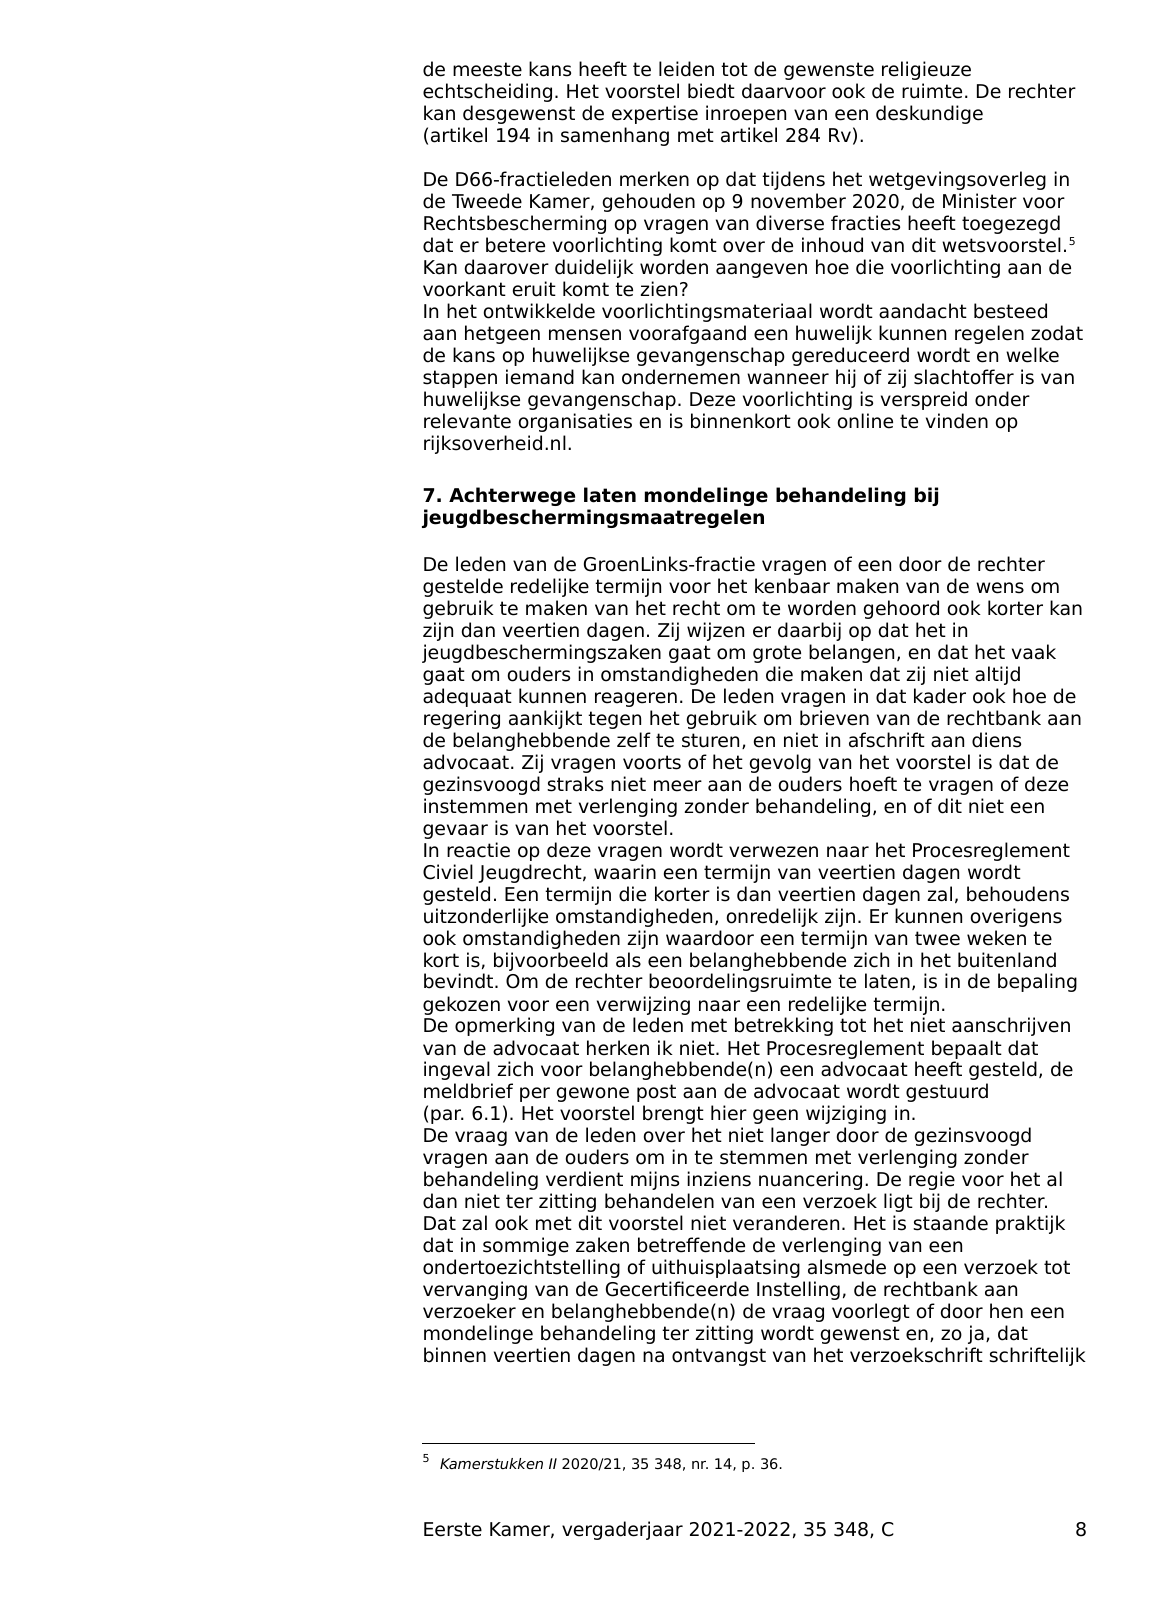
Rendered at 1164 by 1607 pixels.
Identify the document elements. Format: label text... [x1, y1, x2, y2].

text de meeste kans heeft te leiden tot de gewenste religieuze echtscheiding. Het voorstel biedt daarvoor ook de ruimte. De rechter kan desgewenst de expertise inroepen van een deskundige (artikel 194 in samenhang met artikel 284 Rv). [422, 59, 1087, 147]
text In het ontwikkelde voorlichtingsmateriaal wordt aandacht besteed aan hetgeen mensen voorafgaand een huwelijk kunnen regelen zodat de kans op huwelijkse gevangenschap gereduceerd wordt en welke stappen iemand kan ondernemen wanneer hij of zij slachtoffer is van huwelijkse gevangenschap. Deze voorlichting is verspreid onder relevante organisaties en is binnenkort ook online te vinden op rijksoverheid.nl. [422, 301, 1087, 455]
text De D66-fractieleden merken op dat tijdens het wetgevingsoverleg in de Tweede Kamer, gehouden op 9 november 2020, de Minister voor Rechtsbescherming op vragen van diverse fracties heeft toegezegd dat er betere voorlichting komt over de inhoud van dit wetsvoorstel. Kan daarover duidelijk worden aangeven hoe die voorlichting aan de voorkant eruit komt te zien? [422, 169, 1087, 301]
text Kamerstukken II 2020/21, 35 348, nr. 14, p. 36. [422, 1452, 1087, 1474]
text In reactie op deze vragen wordt verwezen naar het Procesreglement Civiel Jeugdrecht, waarin een termijn van veertien dagen wordt gesteld. Een termijn die korter is dan veertien dagen zal, behoudens uitzonderlijke omstandigheden, onredelijk zijn. Er kunnen overigens ook omstandigheden zijn waardoor een termijn van twee weken te kort is, bijvoorbeeld als een belanghebbende zich in het buitenland bevindt. Om de rechter beoordelingsruimte te laten, is in de bepaling gekozen voor een verwijzing naar een redelijke termijn. [422, 839, 1087, 1015]
text De leden van de GroenLinks-fractie vragen of een door de rechter gestelde redelijke termijn voor het kenbaar maken van de wens om gebruik te maken van het recht om te worden gehoord ook korter kan zijn dan veertien dagen. Zij wijzen er daarbij op dat het in jeugdbeschermingszaken gaat om grote belangen, en dat het vaak gaat om ouders in omstandigheden die maken dat zij niet altijd adequaat kunnen reageren. De leden vragen in dat kader ook hoe de regering aankijkt tegen het gebruik om brieven van de rechtbank aan de belanghebbende zelf te sturen, en niet in afschrift aan diens advocaat. Zij vragen voorts of het gevolg van het voorstel is dat de gezinsvoogd straks niet meer aan de ouders hoeft te vragen of deze instemmen met verlenging zonder behandeling, en of dit niet een gevaar is van het voorstel. [422, 554, 1087, 839]
text De opmerking van de leden met betrekking tot het niet aanschrijven van de advocaat herken ik niet. Het Procesreglement bepaalt dat ingeval zich voor belanghebbende(n) een advocaat heeft gesteld, de meldbrief per gewone post aan de advocaat wordt gestuurd (par. 6.1). Het voorstel brengt hier geen wijziging in. [422, 1015, 1087, 1125]
subtitle 7. Achterwege laten mondelinge behandeling bij jeugdbeschermingsmaatregelen [422, 485, 1087, 529]
text De vraag van de leden over het niet langer door de gezinsvoogd vragen aan de ouders om in te stemmen met verlenging zonder behandeling verdient mijns inziens nuancering. De regie voor het al dan niet ter zitting behandelen van een verzoek ligt bij de rechter. Dat zal ook met dit voorstel niet veranderen. Het is staande praktijk dat in sommige zaken betreffende de verlenging van een ondertoezichtstelling of uithuisplaatsing alsmede op een verzoek tot vervanging van de Gecertificeerde Instelling, de rechtbank aan verzoeker en belanghebbende(n) de vraag voorlegt of door hen een mondelinge behandeling ter zitting wordt gewenst en, zo ja, dat binnen veertien dagen na ontvangst van het verzoekschrift schriftelijk [422, 1125, 1087, 1367]
